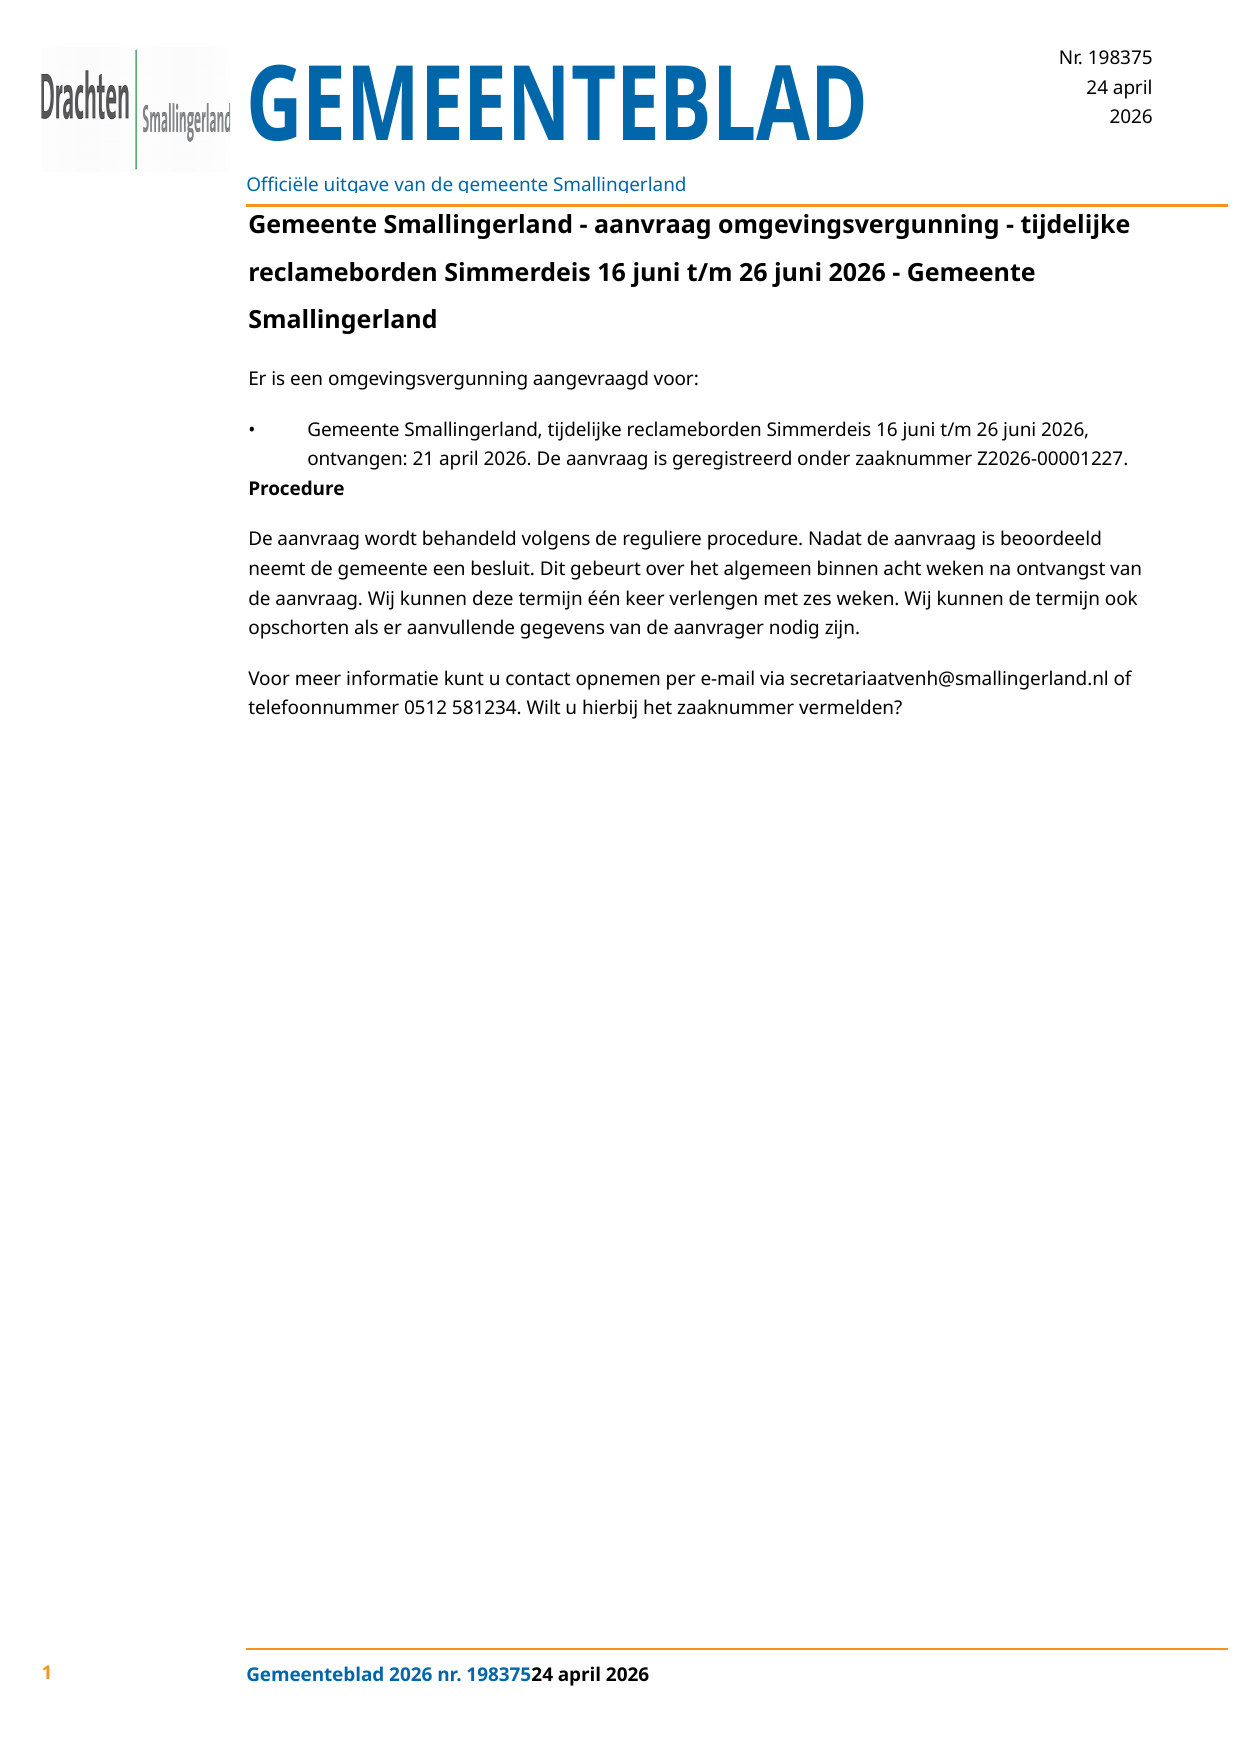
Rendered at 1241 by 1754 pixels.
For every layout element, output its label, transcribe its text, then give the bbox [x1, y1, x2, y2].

text Procedure [248, 475, 1152, 501]
text Gemeente Smallingerland - aanvraag omgevingsvergunning - tijdelijke reclameborden Simmerdeis 16 juni t/m 26 juni 2026 - Gemeente Smallingerland [248, 207, 1152, 336]
text Er is een omgevingsvergunning aangevraagd voor: [248, 366, 1152, 391]
text De aanvraag wordt behandeld volgens de reguliere procedure. Nadat de aanvraag is beoordeeld neemt de gemeente een besluit. Dit gebeurt over het algemeen binnen acht weken na ontvangst van de aanvraag. Wij kunnen deze termijn één keer verlengen met zes weken. Wij kunnen de termijn ook opschorten als er aanvullende gegevens van de aanvrager nodig zijn. [248, 526, 1152, 640]
picture [41, 47, 231, 172]
text Voor meer informatie kunt u contact opnemen per e-mail via secretariaatvenh@smallingerland.nl of telefoonnummer 0512 581234. Wilt u hierbij het zaaknummer vermelden? [248, 665, 1152, 720]
list Gemeente Smallingerland, tijdelijke reclameborden Simmerdeis 16 juni t/m 26 juni 2026, ontvangen: 21 april 2026. De aanvraag is geregistreerd onder zaaknummer Z2026-00001227. [248, 416, 1152, 471]
